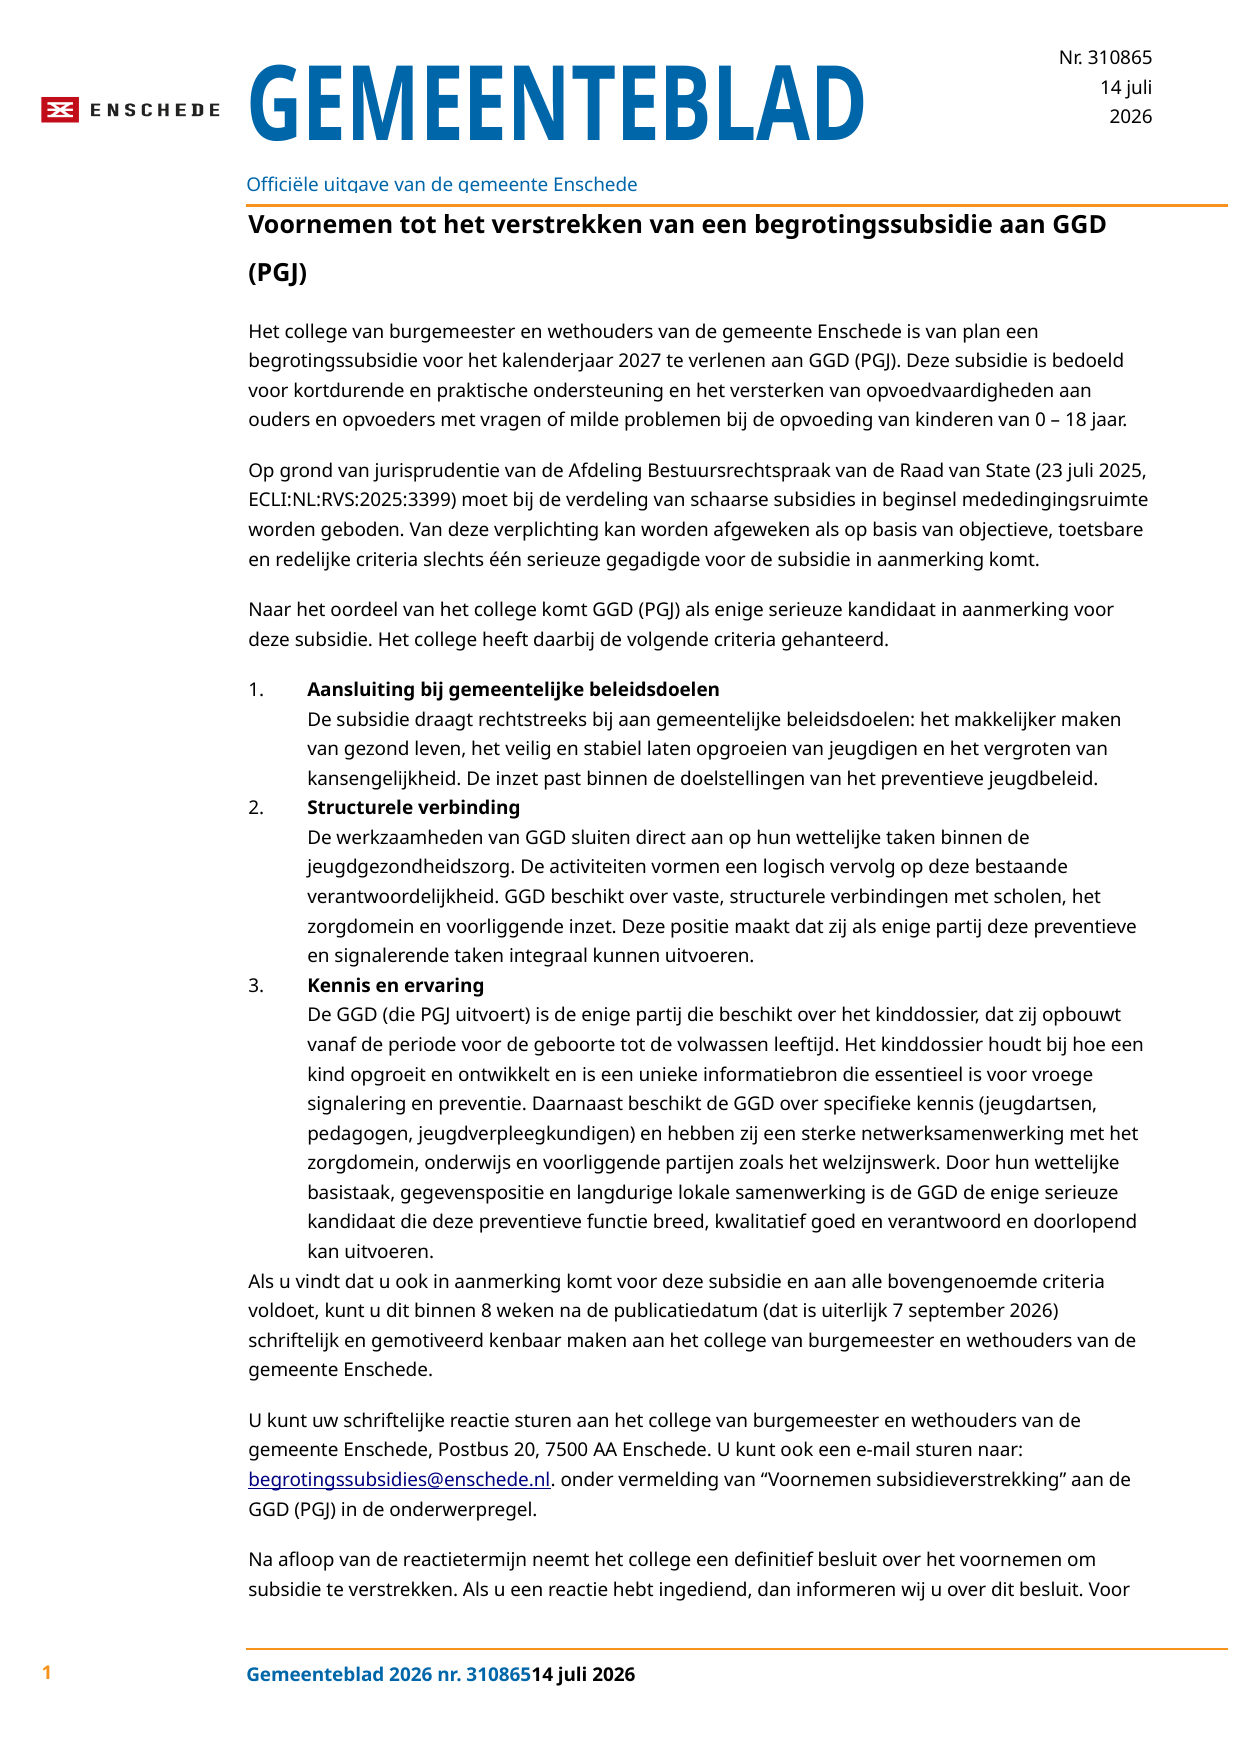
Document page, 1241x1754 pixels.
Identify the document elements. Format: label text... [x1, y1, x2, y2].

list Structurele verbinding [248, 794, 1152, 820]
text Voornemen tot het verstrekken van een begrotingssubsidie aan GGD (PGJ) [248, 207, 1152, 288]
text Op grond van jurisprudentie van de Afdeling Bestuursrechtspraak van de Raad van State (23 juli 2025, ECLI:NL:RVS:2025:3399) moet bij de verdeling van schaarse subsidies in beginsel mededingingsruimte worden geboden. Van deze verplichting kan worden afgeweken als op basis van objectieve, toetsbare en redelijke criteria slechts één serieuze gegadigde voor de subsidie in aanmerking komt. [248, 457, 1152, 572]
list De werkzaamheden van GGD sluiten direct aan op hun wettelijke taken binnen de jeugdgezondheidszorg. De activiteiten vormen een logisch vervolg op deze bestaande verantwoordelijkheid. GGD beschikt over vaste, structurele verbindingen met scholen, het zorgdomein en voorliggende inzet. Deze positie maakt dat zij als enige partij deze preventieve en signalerende taken integraal kunnen uitvoeren. [248, 824, 1152, 968]
list Kennis en ervaring [248, 972, 1152, 998]
picture [41, 47, 231, 172]
text Naar het oordeel van het college komt GGD (PGJ) als enige serieuze kandidaat in aanmerking voor deze subsidie. Het college heeft daarbij de volgende criteria gehanteerd. [248, 596, 1152, 652]
list Aansluiting bij gemeentelijke beleidsdoelen [248, 676, 1152, 702]
list De subsidie draagt rechtstreeks bij aan gemeentelijke beleidsdoelen: het makkelijker maken van gezond leven, het veilig en stabiel laten opgroeien van jeugdigen en het vergroten van kansengelijkheid. De inzet past binnen de doelstellingen van het preventieve jeugdbeleid. [248, 706, 1152, 791]
text Het college van burgemeester en wethouders van de gemeente Enschede is van plan een begrotingssubsidie voor het kalenderjaar 2027 te verlenen aan GGD (PGJ). Deze subsidie is bedoeld voor kortdurende en praktische ondersteuning en het versterken van opvoedvaardigheden aan ouders en opvoeders met vragen of milde problemen bij de opvoeding van kinderen van 0 – 18 jaar. [248, 318, 1152, 432]
text U kunt uw schriftelijke reactie sturen aan het college van burgemeester en wethouders van de gemeente Enschede, Postbus 20, 7500 AA Enschede. U kunt ook een e-mail sturen naar: begrotingssubsidies@enschede.nl. onder vermelding van “Voornemen subsidieverstrekking” aan de GGD (PGJ) in de onderwerpregel. [248, 1407, 1152, 1522]
list De GGD (die PGJ uitvoert) is de enige partij die beschikt over het kinddossier, dat zij opbouwt vanaf de periode voor de geboorte tot de volwassen leeftijd. Het kinddossier houdt bij hoe een kind opgroeit en ontwikkelt en is een unieke informatiebron die essentieel is voor vroege signalering en preventie. Daarnaast beschikt de GGD over specifieke kennis (jeugdartsen, pedagogen, jeugdverpleegkundigen) en hebben zij een sterke netwerksamenwerking met het zorgdomein, onderwijs en voorliggende partijen zoals het welzijnswerk. Door hun wettelijke basistaak, gegevenspositie en langdurige lokale samenwerking is de GGD de enige serieuze kandidaat die deze preventieve functie breed, kwalitatief goed en verantwoord en doorlopend kan uitvoeren. [248, 1002, 1152, 1264]
text Als u vindt dat u ook in aanmerking komt voor deze subsidie en aan alle bovengenoemde criteria voldoet, kunt u dit binnen 8 weken na de publicatiedatum (dat is uiterlijk 7 september 2026) schriftelijk en gemotiveerd kenbaar maken aan het college van burgemeester en wethouders van de gemeente Enschede. [248, 1268, 1152, 1382]
text Na afloop van de reactietermijn neemt het college een definitief besluit over het voornemen om subsidie te verstrekken. Als u een reactie hebt ingediend, dan informeren wij u over dit besluit. Voor [248, 1546, 1152, 1602]
